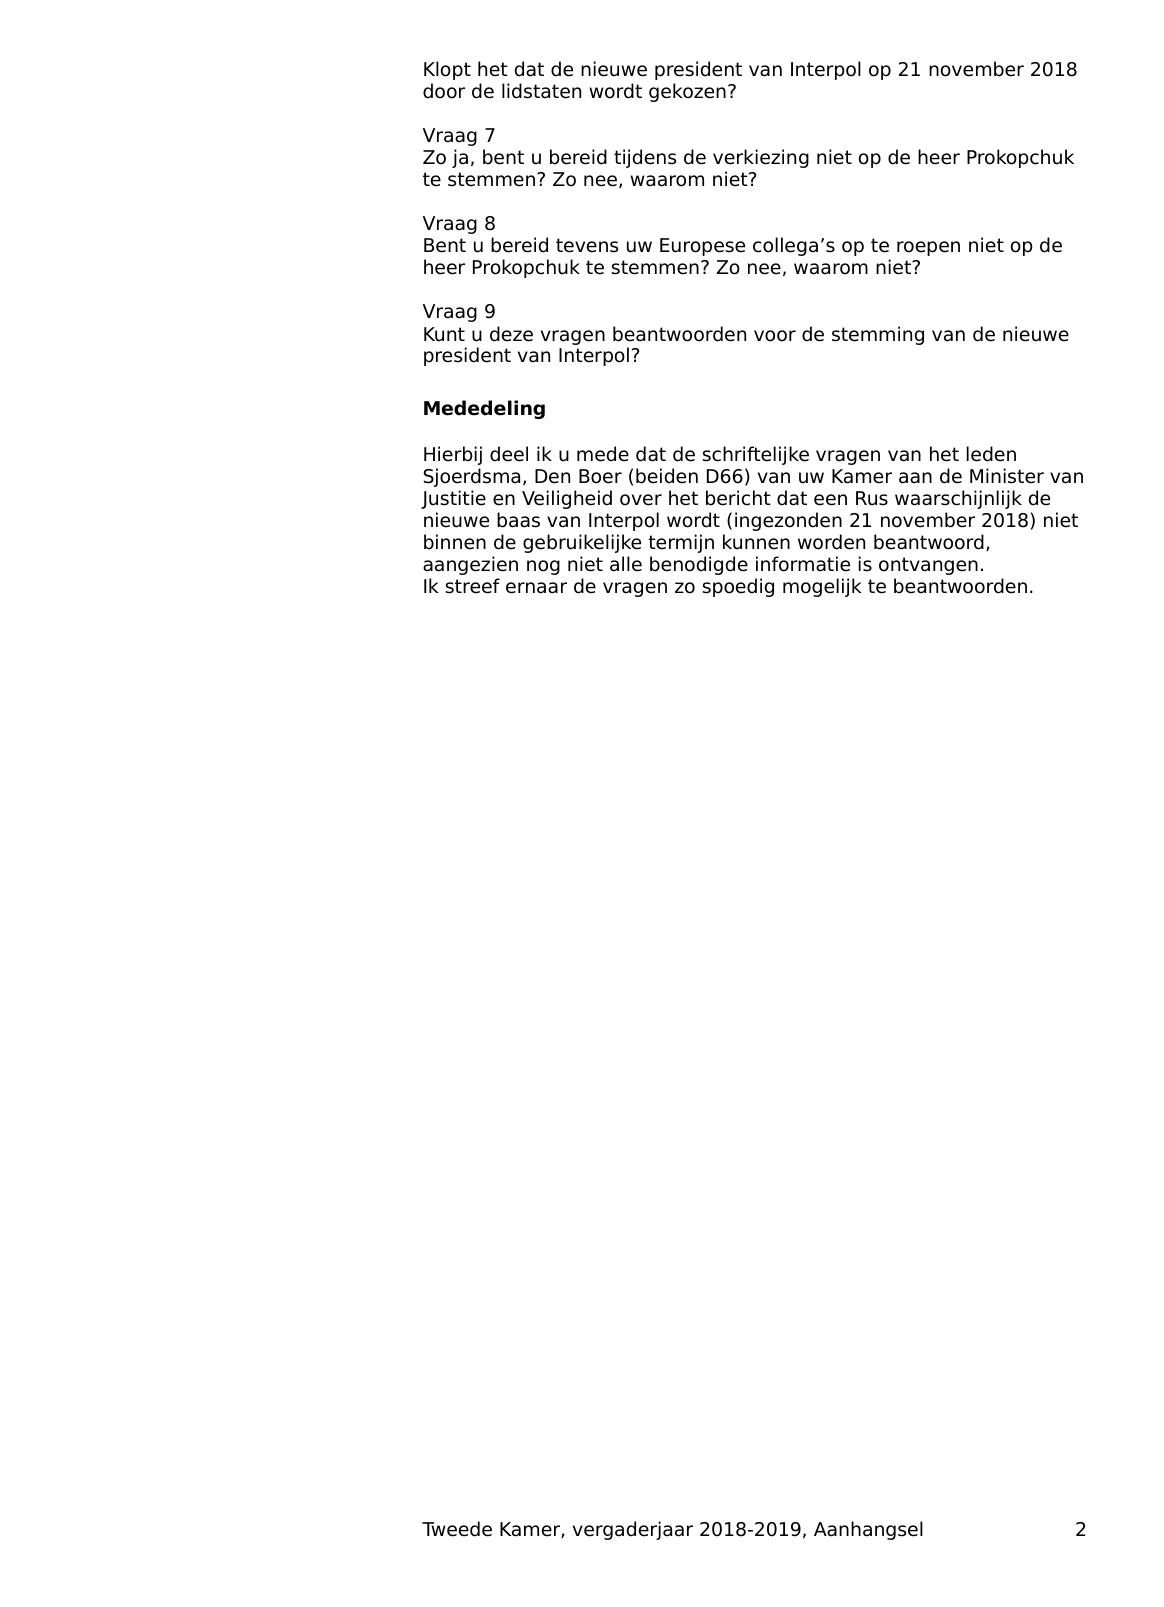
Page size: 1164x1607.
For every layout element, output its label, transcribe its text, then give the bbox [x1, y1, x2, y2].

text Klopt het dat de nieuwe president van Interpol op 21 november 2018 door de lidstaten wordt gekozen? [422, 59, 1087, 103]
text Hierbij deel ik u mede dat de schriftelijke vragen van het leden Sjoerdsma, Den Boer (beiden D66) van uw Kamer aan de Minister van Justitie en Veiligheid over het bericht dat een Rus waarschijnlijk de nieuwe baas van Interpol wordt (ingezonden 21 november 2018) niet binnen de gebruikelijke termijn kunnen worden beantwoord, aangezien nog niet alle benodigde informatie is ontvangen. [422, 444, 1087, 576]
text Kunt u deze vragen beantwoorden voor de stemming van de nieuwe president van Interpol? [422, 323, 1087, 367]
text Vraag 7 [422, 125, 1087, 147]
text Zo ja, bent u bereid tijdens de verkiezing niet op de heer Prokopchuk te stemmen? Zo nee, waarom niet? [422, 147, 1087, 191]
subtitle Mededeling [422, 397, 1087, 419]
text Vraag 8 [422, 213, 1087, 235]
text Ik streef ernaar de vragen zo spoedig mogelijk te beantwoorden. [422, 576, 1087, 598]
text Vraag 9 [422, 301, 1087, 323]
text Bent u bereid tevens uw Europese collega’s op te roepen niet op de heer Prokopchuk te stemmen? Zo nee, waarom niet? [422, 235, 1087, 279]
